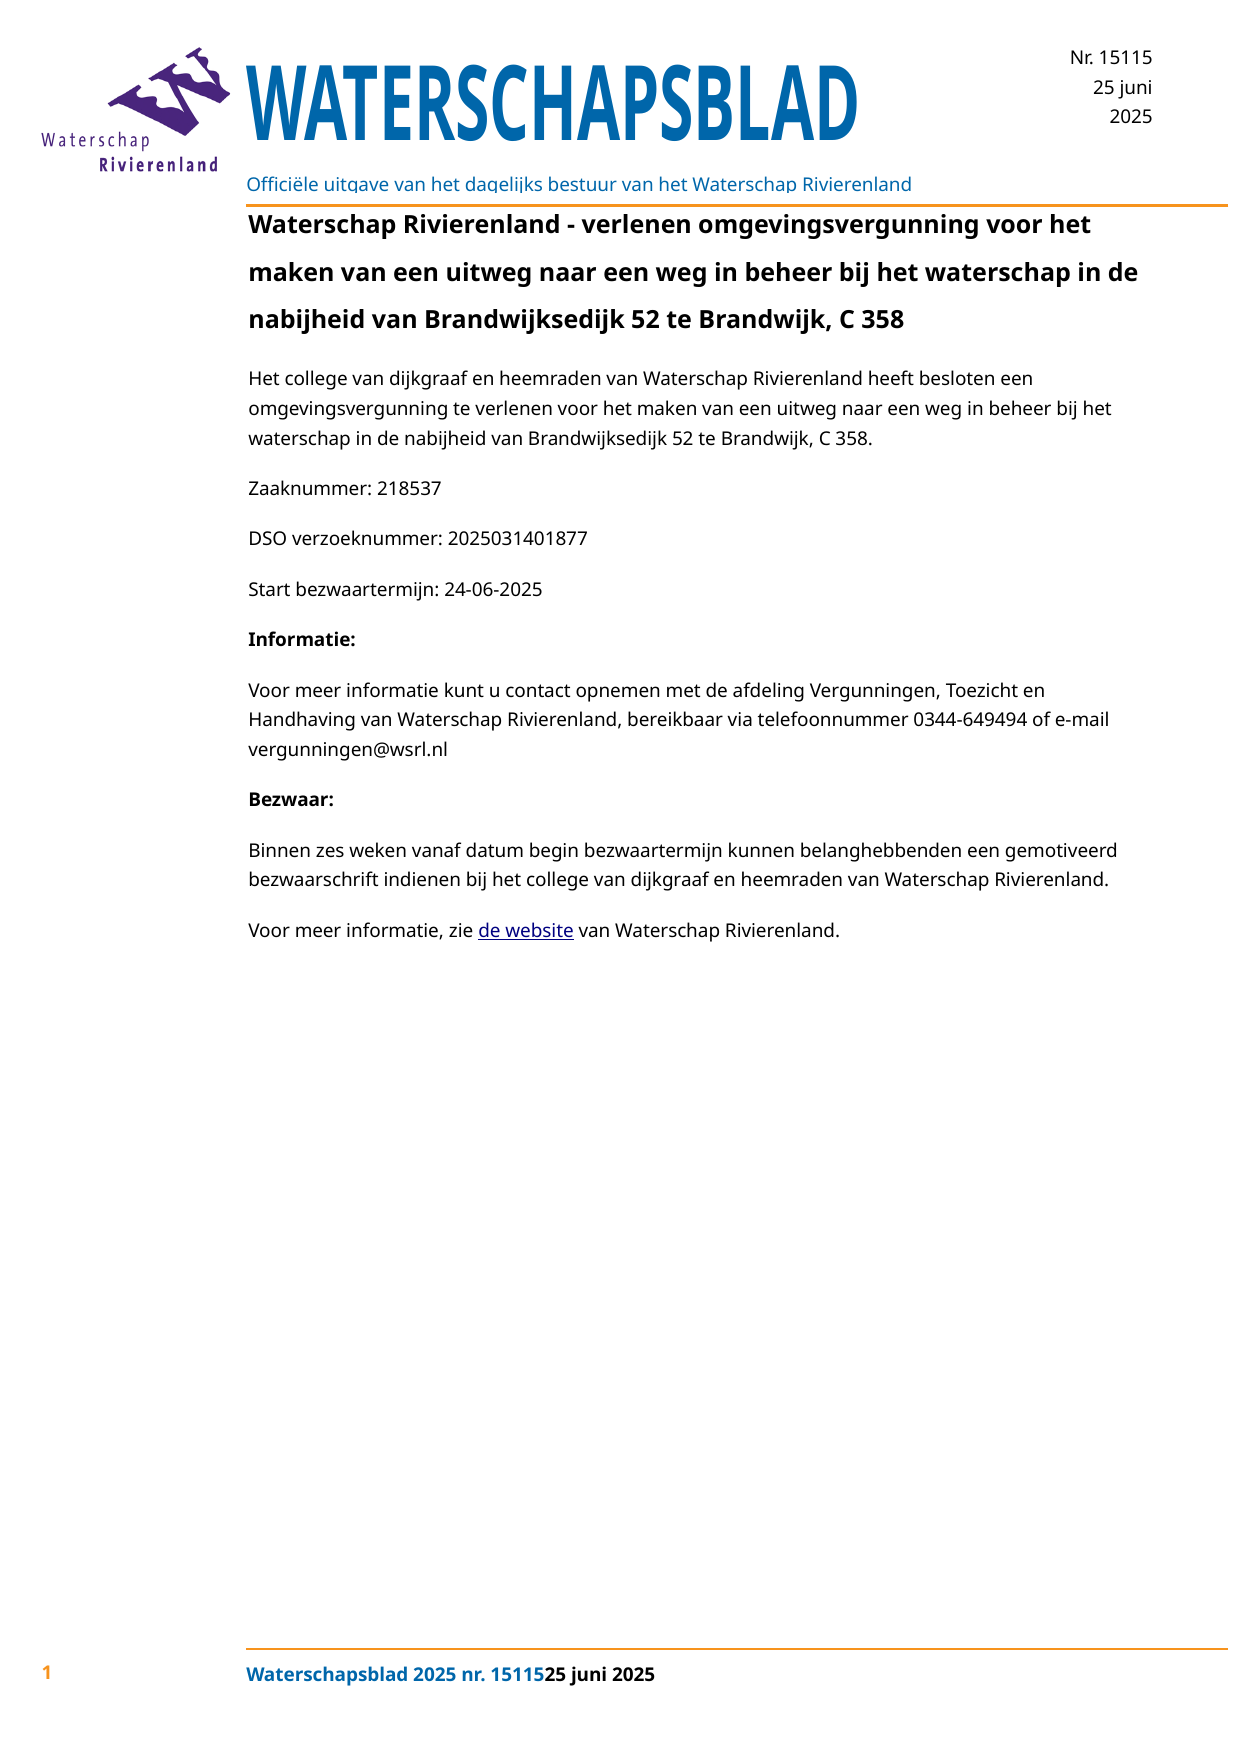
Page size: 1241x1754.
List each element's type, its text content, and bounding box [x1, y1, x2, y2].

picture [41, 47, 231, 172]
text Bezwaar: [248, 786, 1152, 812]
text Waterschap Rivierenland - verlenen omgevingsvergunning voor het maken van een uitweg naar een weg in beheer bij het waterschap in de nabijheid van Brandwijksedijk 52 te Brandwijk, C 358 [248, 207, 1152, 336]
text Voor meer informatie kunt u contact opnemen met de afdeling Vergunningen, Toezicht en Handhaving van Waterschap Rivierenland, bereikbaar via telefoonnummer 0344-649494 of e-mail vergunningen@wsrl.nl [248, 677, 1152, 762]
text DSO verzoeknummer: 2025031401877 [248, 526, 1152, 551]
text Start bezwaartermijn: 24-06-2025 [248, 576, 1152, 602]
text Voor meer informatie, zie de website van Waterschap Rivierenland. [248, 917, 1152, 942]
text Binnen zes weken vanaf datum begin bezwaartermijn kunnen belanghebbenden een gemotiveerd bezwaarschrift indienen bij het college van dijkgraaf en heemraden van Waterschap Rivierenland. [248, 837, 1152, 892]
text Informatie: [248, 626, 1152, 652]
text Zaaknummer: 218537 [248, 475, 1152, 501]
text Het college van dijkgraaf en heemraden van Waterschap Rivierenland heeft besloten een omgevingsvergunning te verlenen voor het maken van een uitweg naar een weg in beheer bij het waterschap in de nabijheid van Brandwijksedijk 52 te Brandwijk, C 358. [248, 366, 1152, 450]
